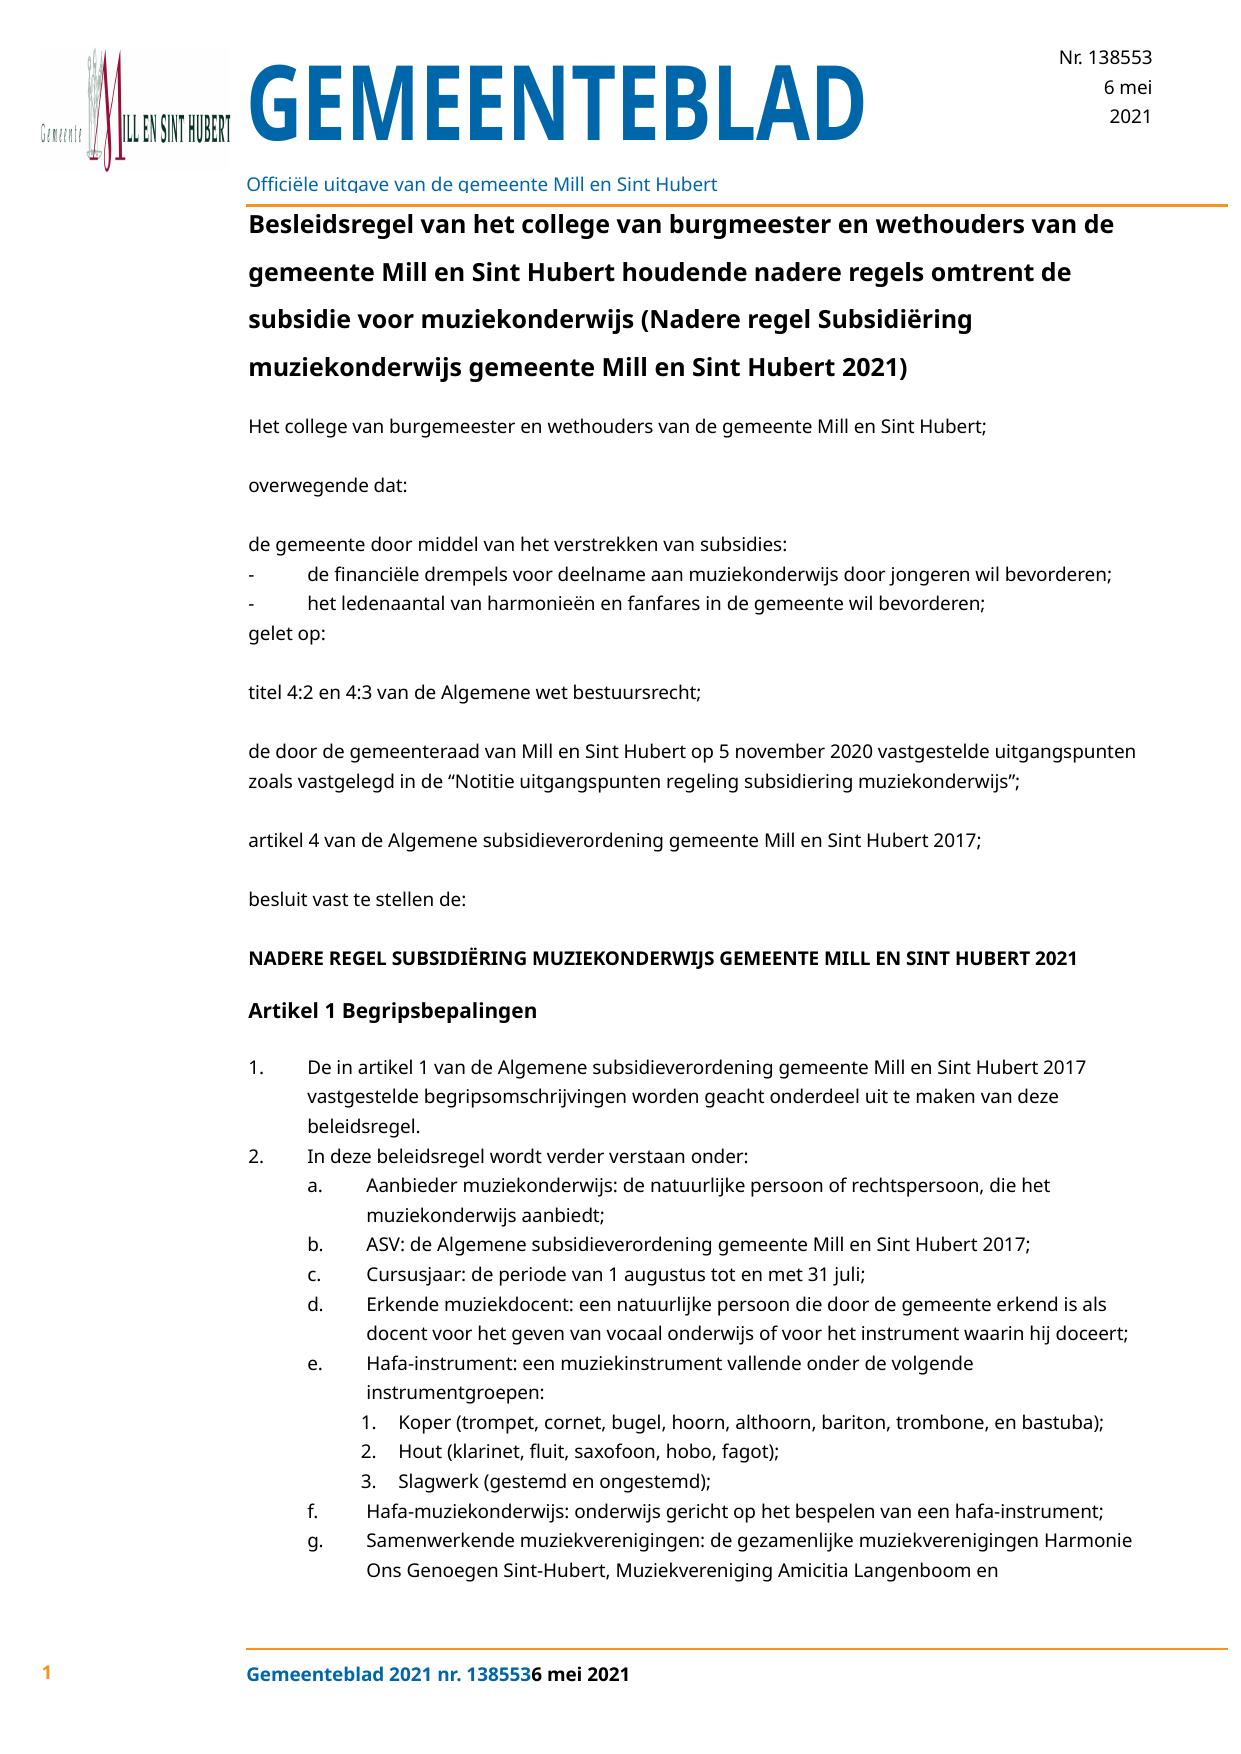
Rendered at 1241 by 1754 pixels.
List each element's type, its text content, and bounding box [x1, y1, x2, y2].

text gelet op: [248, 620, 1152, 646]
list ASV: de Algemene subsidieverordening gemeente Mill en Sint Hubert 2017; [307, 1232, 1152, 1257]
list Cursusjaar: de periode van 1 augustus tot en met 31 juli; [307, 1261, 1152, 1287]
text de gemeente door middel van het verstrekken van subsidies: [248, 531, 1152, 557]
list Samenwerkende muziekverenigingen: de gezamenlijke muziekverenigingen Harmonie Ons Genoegen Sint-Hubert, Muziekvereniging Amicitia Langenboom en [307, 1527, 1152, 1583]
text Het college van burgemeester en wethouders van de gemeente Mill en Sint Hubert; [248, 413, 1152, 439]
text besluit vast te stellen de: [248, 886, 1152, 912]
list de financiële drempels voor deelname aan muziekonderwijs door jongeren wil bevorderen; [248, 561, 1152, 587]
text overwegende dat: [248, 472, 1152, 498]
list Slagwerk (gestemd en ongestemd); [361, 1468, 1152, 1494]
list Aanbieder muziekonderwijs: de natuurlijke persoon of rechtspersoon, die het muziekonderwijs aanbiedt; [307, 1172, 1152, 1228]
text de door de gemeenteraad van Mill en Sint Hubert op 5 november 2020 vastgestelde uitgangspunten zoals vastgelegd in de “Notitie uitgangspunten regeling subsidiering muziekonderwijs”; [248, 738, 1152, 794]
list het ledenaantal van harmonieën en fanfares in de gemeente wil bevorderen; [248, 591, 1152, 616]
text titel 4:2 en 4:3 van de Algemene wet bestuursrecht; [248, 679, 1152, 705]
list Hafa-instrument: een muziekinstrument vallende onder de volgende instrumentgroepen: [307, 1350, 1152, 1405]
picture [41, 47, 231, 172]
list In deze beleidsregel wordt verder verstaan onder: [248, 1143, 1152, 1168]
list Hafa-muziekonderwijs: onderwijs gericht op het bespelen van een hafa-instrument; [307, 1498, 1152, 1523]
list Hout (klarinet, fluit, saxofoon, hobo, fagot); [361, 1439, 1152, 1464]
text NADERE REGEL SUBSIDIËRING MUZIEKONDERWIJS GEMEENTE MILL EN SINT HUBERT 2021 [248, 946, 1152, 971]
text Artikel 1 Begripsbepalingen [248, 996, 1152, 1024]
text Besleidsregel van het college van burgmeester en wethouders van de gemeente Mill en Sint Hubert houdende nadere regels omtrent de subsidie voor muziekonderwijs (Nadere regel Subsidiëring muziekonderwijs gemeente Mill en Sint Hubert 2021) [248, 207, 1152, 384]
text artikel 4 van de Algemene subsidieverordening gemeente Mill en Sint Hubert 2017; [248, 827, 1152, 853]
list De in artikel 1 van de Algemene subsidieverordening gemeente Mill en Sint Hubert 2017 vastgestelde begripsomschrijvingen worden geacht onderdeel uit te maken van deze beleidsregel. [248, 1054, 1152, 1139]
list Koper (trompet, cornet, bugel, hoorn, althoorn, bariton, trombone, en bastuba); [361, 1409, 1152, 1435]
list Erkende muziekdocent: een natuurlijke persoon die door de gemeente erkend is als docent voor het geven van vocaal onderwijs of voor het instrument waarin hij doceert; [307, 1291, 1152, 1346]
